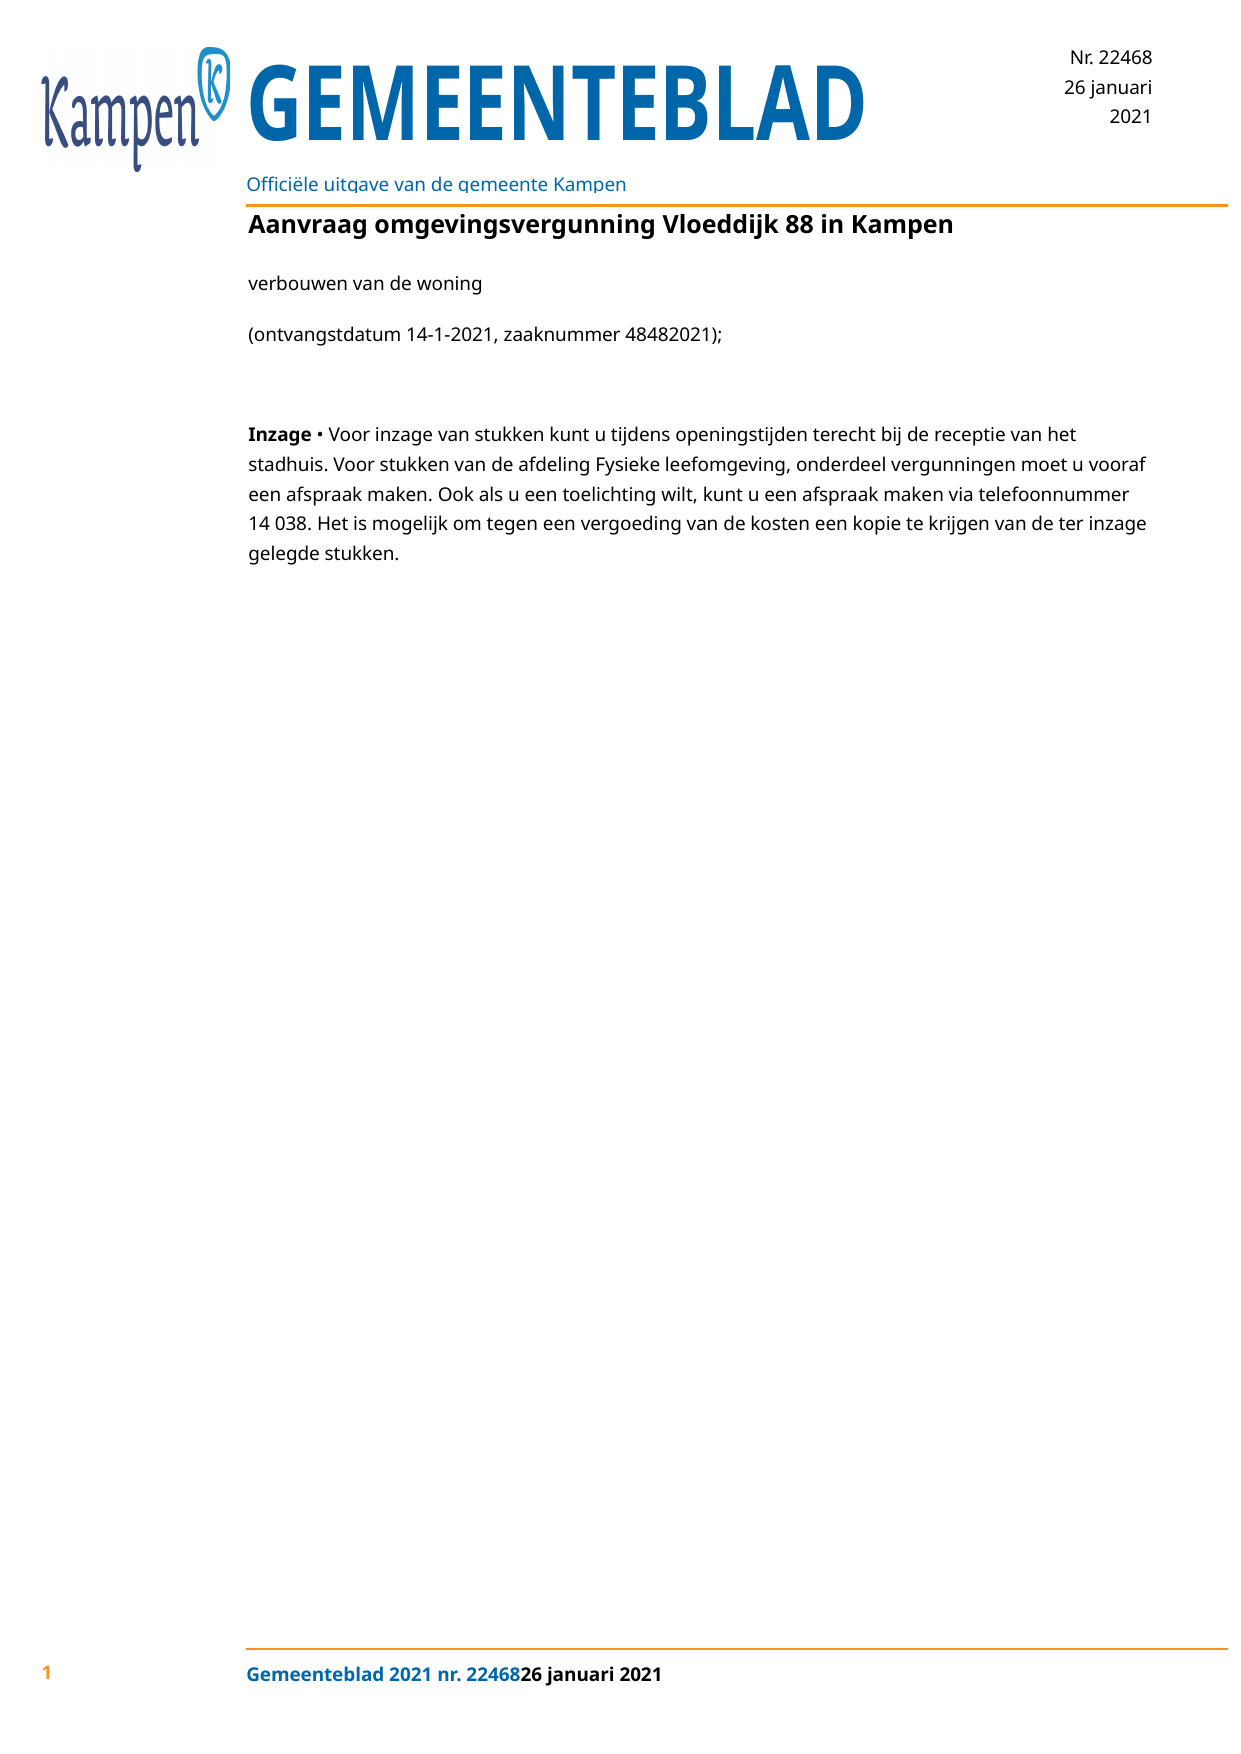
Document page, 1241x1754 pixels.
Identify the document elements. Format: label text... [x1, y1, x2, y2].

text Aanvraag omgevingsvergunning Vloeddijk 88 in Kampen [248, 207, 1152, 241]
picture [41, 47, 231, 172]
text Inzage • Voor inzage van stukken kunt u tijdens openingstijden terecht bij de receptie van het stadhuis. Voor stukken van de afdeling Fysieke leefomgeving, onderdeel vergunningen moet u vooraf een afspraak maken. Ook als u een toelichting wilt, kunt u een afspraak maken via telefoonnummer 14 038. Het is mogelijk om tegen een vergoeding van de kosten een kopie te krijgen van de ter inzage gelegde stukken. [248, 422, 1152, 566]
text (ontvangstdatum 14-1-2021, zaaknummer 48482021); [248, 321, 1152, 346]
text verbouwen van de woning [248, 270, 1152, 296]
